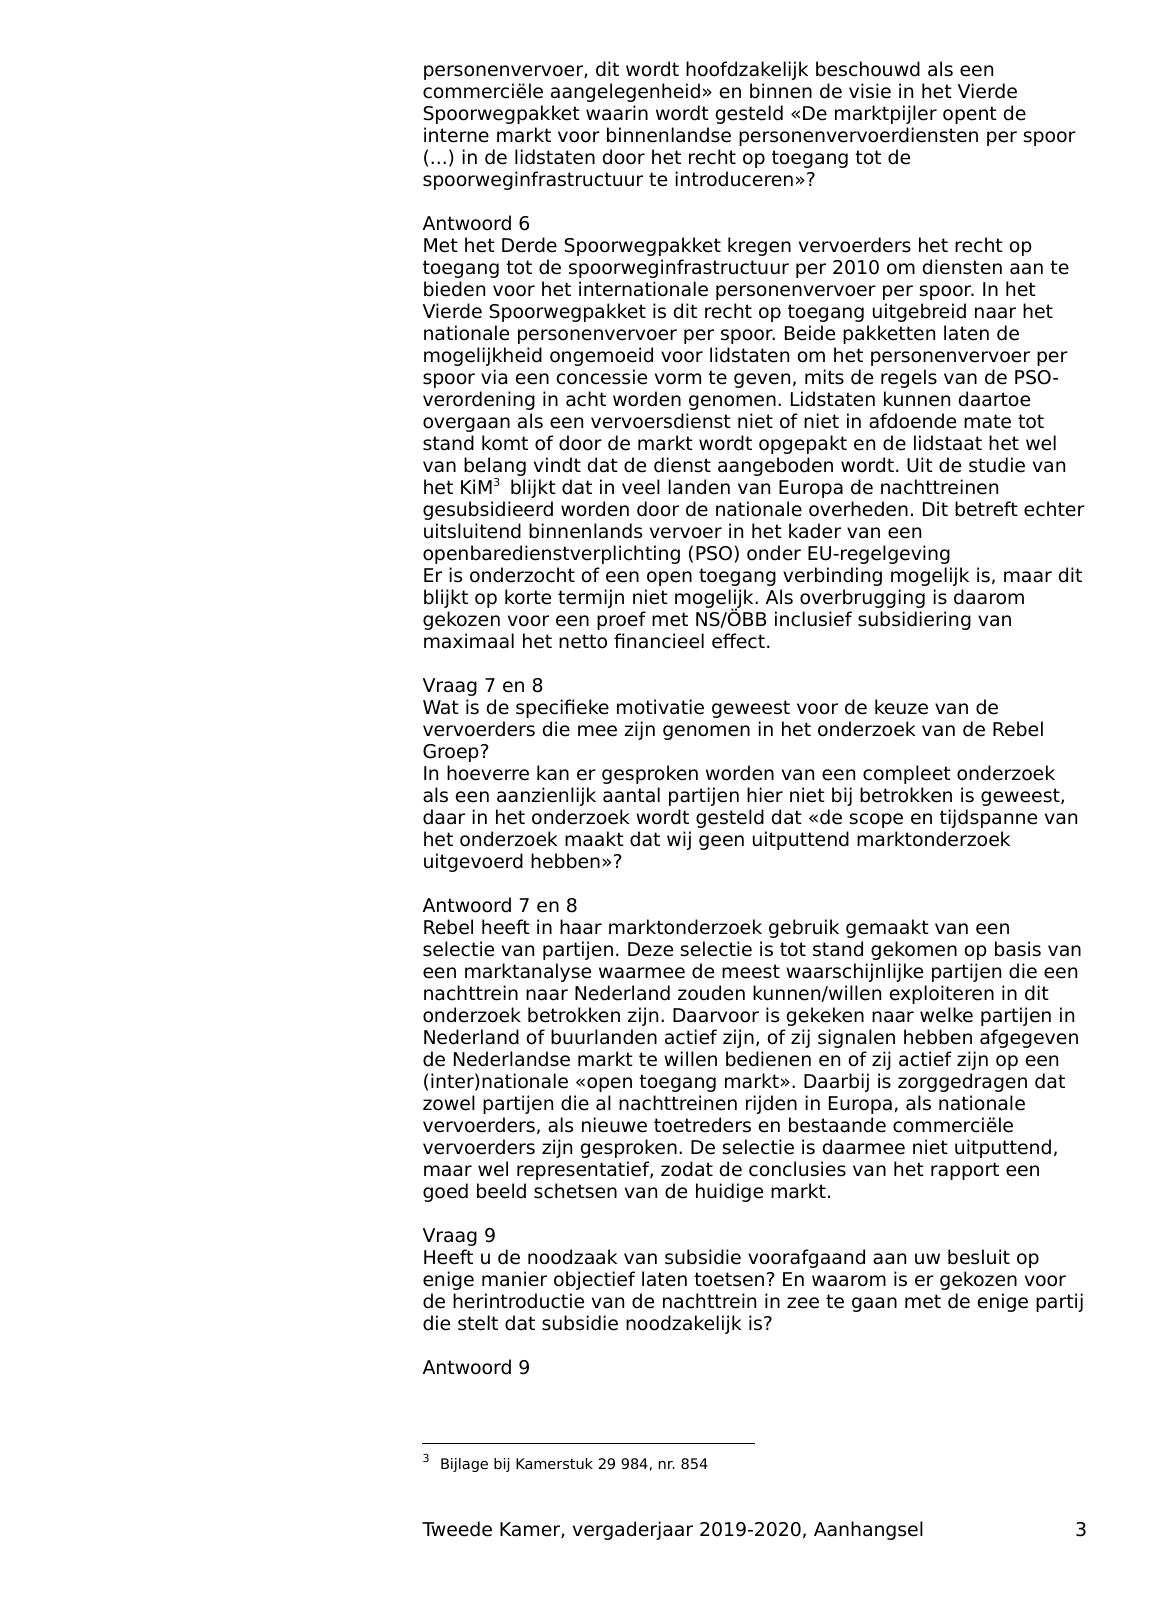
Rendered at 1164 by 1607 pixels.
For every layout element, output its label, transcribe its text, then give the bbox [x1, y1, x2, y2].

text Antwoord 6 [422, 213, 1087, 235]
text Rebel heeft in haar marktonderzoek gebruik gemaakt van een selectie van partijen. Deze selectie is tot stand gekomen op basis van een marktanalyse waarmee de meest waarschijnlijke partijen die een nachttrein naar Nederland zouden kunnen/willen exploiteren in dit onderzoek betrokken zijn. Daarvoor is gekeken naar welke partijen in Nederland of buurlanden actief zijn, of zij signalen hebben afgegeven de Nederlandse markt te willen bedienen en of zij actief zijn op een (inter)nationale «open toegang markt». Daarbij is zorggedragen dat zowel partijen die al nachttreinen rijden in Europa, als nationale vervoerders, als nieuwe toetreders en bestaande commerciële vervoerders zijn gesproken. De selectie is daarmee niet uitputtend, maar wel representatief, zodat de conclusies van het rapport een goed beeld schetsen van de huidige markt. [422, 917, 1087, 1203]
text Wat is de specifieke motivatie geweest voor de keuze van de vervoerders die mee zijn genomen in het onderzoek van de Rebel Groep? [422, 697, 1087, 763]
text Met het Derde Spoorwegpakket kregen vervoerders het recht op toegang tot de spoorweginfrastructuur per 2010 om diensten aan te bieden voor het internationale personenvervoer per spoor. In het Vierde Spoorwegpakket is dit recht op toegang uitgebreid naar het nationale personenvervoer per spoor. Beide pakketten laten de mogelijkheid ongemoeid voor lidstaten om het personenvervoer per spoor via een concessie vorm te geven, mits de regels van de PSO-verordening in acht worden genomen. Lidstaten kunnen daartoe overgaan als een vervoersdienst niet of niet in afdoende mate tot stand komt of door de markt wordt opgepakt en de lidstaat het wel van belang vindt dat de dienst aangeboden wordt. Uit de studie van het KiM blijkt dat in veel landen van Europa de nachttreinen gesubsidieerd worden door de nationale overheden. Dit betreft echter uitsluitend binnenlands vervoer in het kader van een openbaredienstverplichting (PSO) onder EU-regelgeving [422, 235, 1087, 565]
text Heeft u de noodzaak van subsidie voorafgaand aan uw besluit op enige manier objectief laten toetsen? En waarom is er gekozen voor de herintroductie van de nachttrein in zee te gaan met de enige partij die stelt dat subsidie noodzakelijk is? [422, 1247, 1087, 1335]
text Antwoord 9 [422, 1357, 1087, 1379]
text Antwoord 7 en 8 [422, 895, 1087, 917]
text Vraag 9 [422, 1225, 1087, 1247]
text Vraag 7 en 8 [422, 675, 1087, 697]
text Er is onderzocht of een open toegang verbinding mogelijk is, maar dit blijkt op korte termijn niet mogelijk. Als overbrugging is daarom gekozen voor een proef met NS/ÖBB inclusief subsidiering van maximaal het netto financieel effect. [422, 565, 1087, 653]
text Bijlage bij Kamerstuk 29 984, nr. 854 [422, 1452, 1087, 1474]
text In hoeverre kan er gesproken worden van een compleet onderzoek als een aanzienlijk aantal partijen hier niet bij betrokken is geweest, daar in het onderzoek wordt gesteld dat «de scope en tijdspanne van het onderzoek maakt dat wij geen uitputtend marktonderzoek uitgevoerd hebben»? [422, 763, 1087, 873]
text personenvervoer, dit wordt hoofdzakelijk beschouwd als een commerciële aangelegenheid» en binnen de visie in het Vierde Spoorwegpakket waarin wordt gesteld «De marktpijler opent de interne markt voor binnenlandse personenvervoerdiensten per spoor (...) in de lidstaten door het recht op toegang tot de spoorweginfrastructuur te introduceren»? [422, 59, 1087, 191]
